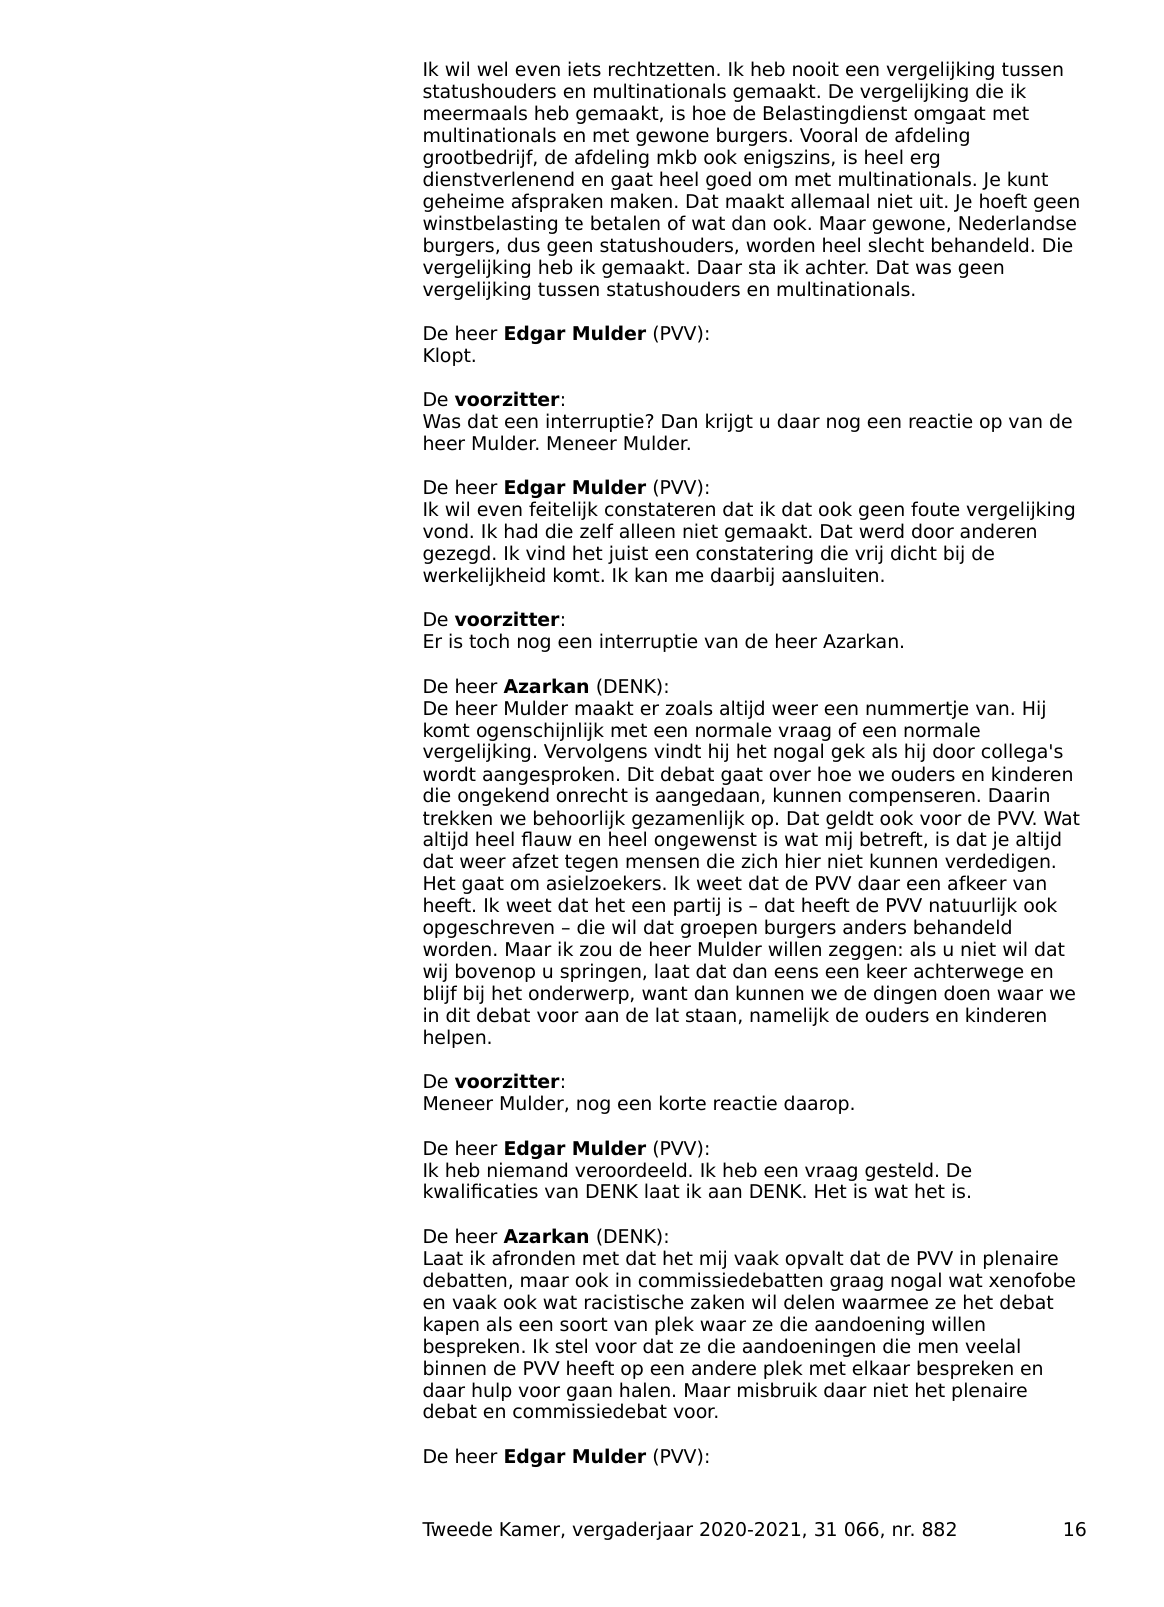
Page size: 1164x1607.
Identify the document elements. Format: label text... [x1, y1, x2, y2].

text Er is toch nog een interruptie van de heer Azarkan. [422, 631, 1087, 653]
text De heer Edgar Mulder (PVV): [422, 323, 1087, 345]
text De heer Edgar Mulder (PVV): [422, 1137, 1087, 1159]
text De voorzitter: [422, 389, 1087, 411]
text De voorzitter: [422, 609, 1087, 631]
text Was dat een interruptie? Dan krijgt u daar nog een reactie op van de heer Mulder. Meneer Mulder. [422, 411, 1087, 455]
text Meneer Mulder, nog een korte reactie daarop. [422, 1093, 1087, 1115]
text Ik wil even feitelijk constateren dat ik dat ook geen foute vergelijking vond. Ik had die zelf alleen niet gemaakt. Dat werd door anderen gezegd. Ik vind het juist een constatering die vrij dicht bij de werkelijkheid komt. Ik kan me daarbij aansluiten. [422, 499, 1087, 587]
text De heer Edgar Mulder (PVV): [422, 477, 1087, 499]
text Klopt. [422, 345, 1087, 367]
text Ik wil wel even iets rechtzetten. Ik heb nooit een vergelijking tussen statushouders en multinationals gemaakt. De vergelijking die ik meermaals heb gemaakt, is hoe de Belastingdienst omgaat met multinationals en met gewone burgers. Vooral de afdeling grootbedrijf, de afdeling mkb ook enigszins, is heel erg dienstverlenend en gaat heel goed om met multinationals. Je kunt geheime afspraken maken. Dat maakt allemaal niet uit. Je hoeft geen winstbelasting te betalen of wat dan ook. Maar gewone, Nederlandse burgers, dus geen statushouders, worden heel slecht behandeld. Die vergelijking heb ik gemaakt. Daar sta ik achter. Dat was geen vergelijking tussen statushouders en multinationals. [422, 59, 1087, 301]
text De heer Edgar Mulder (PVV): [422, 1446, 1087, 1468]
text De heer Azarkan (DENK): [422, 1226, 1087, 1248]
text De voorzitter: [422, 1071, 1087, 1093]
text De heer Azarkan (DENK): [422, 676, 1087, 697]
text Ik heb niemand veroordeeld. Ik heb een vraag gesteld. De kwalificaties van DENK laat ik aan DENK. Het is wat het is. [422, 1159, 1087, 1203]
text Laat ik afronden met dat het mij vaak opvalt dat de PVV in plenaire debatten, maar ook in commissiedebatten graag nogal wat xenofobe en vaak ook wat racistische zaken wil delen waarmee ze het debat kapen als een soort van plek waar ze die aandoening willen bespreken. Ik stel voor dat ze die aandoeningen die men veelal binnen de PVV heeft op een andere plek met elkaar bespreken en daar hulp voor gaan halen. Maar misbruik daar niet het plenaire debat en commissiedebat voor. [422, 1248, 1087, 1423]
text De heer Mulder maakt er zoals altijd weer een nummertje van. Hij komt ogenschijnlijk met een normale vraag of een normale vergelijking. Vervolgens vindt hij het nogal gek als hij door collega's wordt aangesproken. Dit debat gaat over hoe we ouders en kinderen die ongekend onrecht is aangedaan, kunnen compenseren. Daarin trekken we behoorlijk gezamenlijk op. Dat geldt ook voor de PVV. Wat altijd heel flauw en heel ongewenst is wat mij betreft, is dat je altijd dat weer afzet tegen mensen die zich hier niet kunnen verdedigen. Het gaat om asielzoekers. Ik weet dat de PVV daar een afkeer van heeft. Ik weet dat het een partij is – dat heeft de PVV natuurlijk ook opgeschreven – die wil dat groepen burgers anders behandeld worden. Maar ik zou de heer Mulder willen zeggen: als u niet wil dat wij bovenop u springen, laat dat dan eens een keer achterwege en blijf bij het onderwerp, want dan kunnen we de dingen doen waar we in dit debat voor aan de lat staan, namelijk de ouders en kinderen helpen. [422, 697, 1087, 1049]
